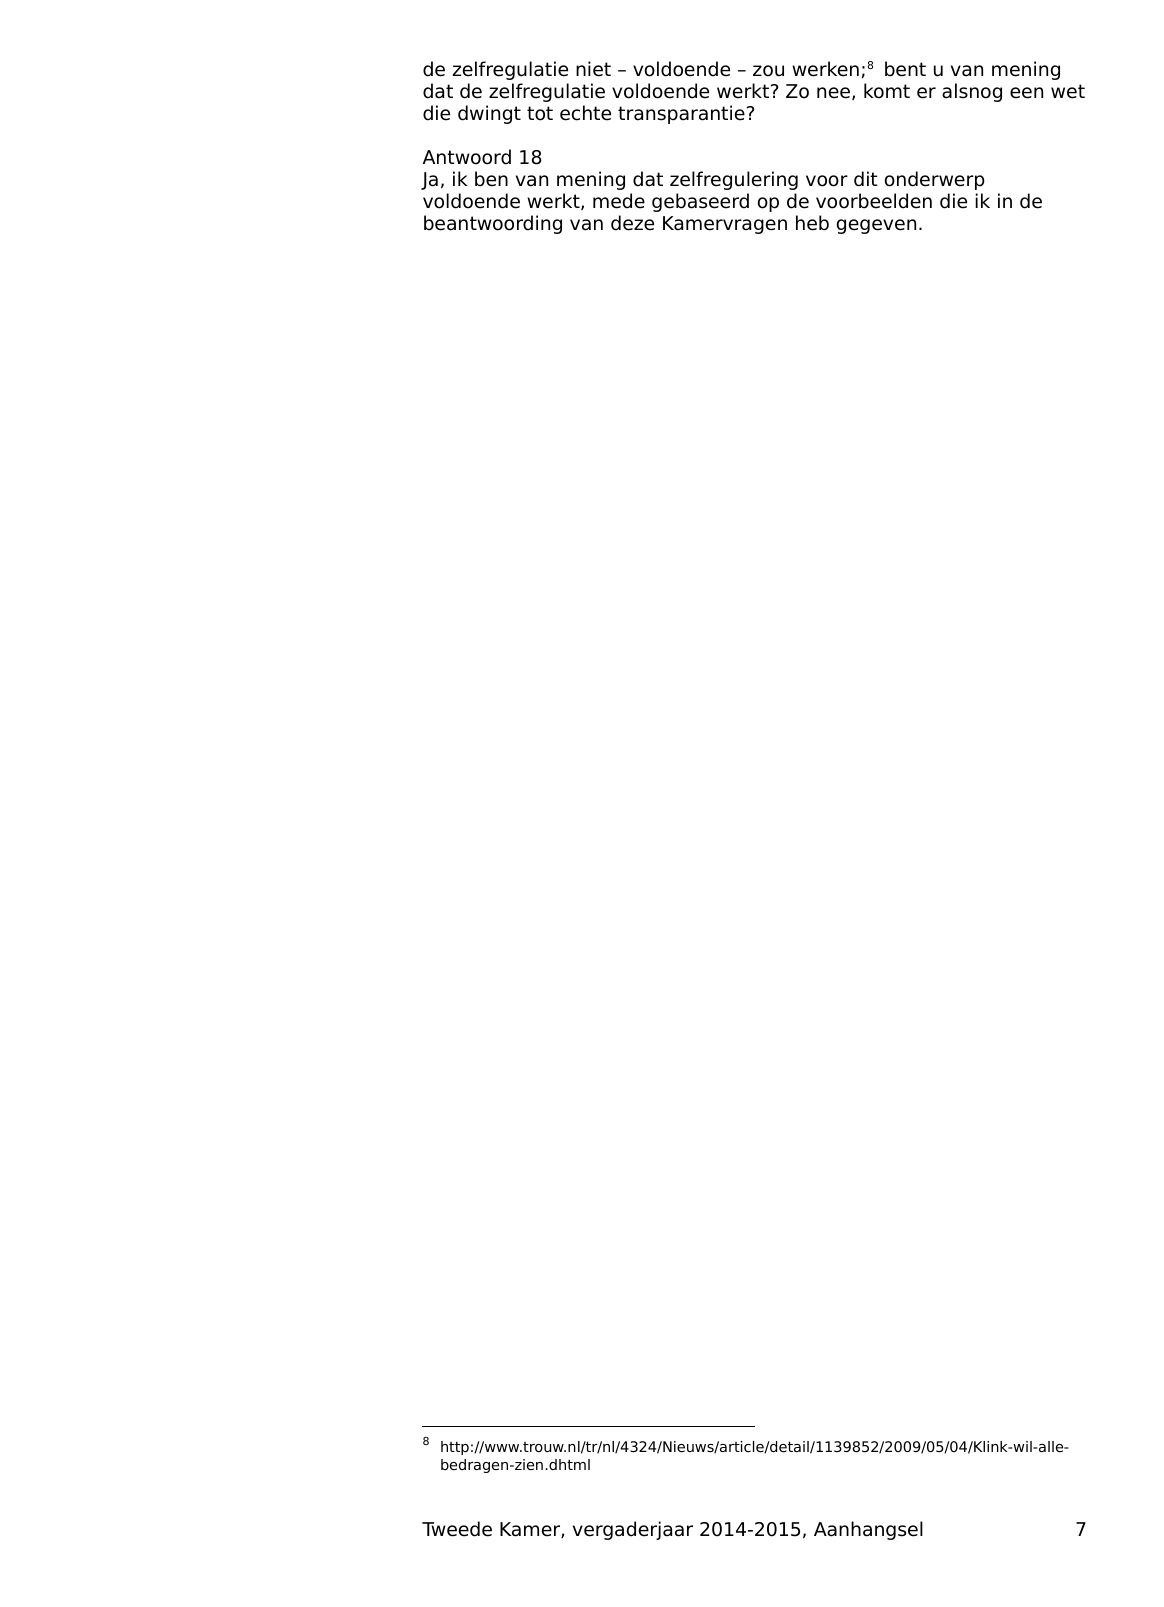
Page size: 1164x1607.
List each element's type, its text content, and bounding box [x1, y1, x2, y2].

text Antwoord 18 [422, 147, 1087, 169]
text http://www.trouw.nl/tr/nl/4324/Nieuws/article/detail/1139852/2009/05/04/Klink-wil-alle-bedragen-zien.dhtml [422, 1435, 1087, 1474]
text de zelfregulatie niet – voldoende – zou werken; bent u van mening dat de zelfregulatie voldoende werkt? Zo nee, komt er alsnog een wet die dwingt tot echte transparantie? [422, 59, 1087, 125]
text Ja, ik ben van mening dat zelfregulering voor dit onderwerp voldoende werkt, mede gebaseerd op de voorbeelden die ik in de beantwoording van deze Kamervragen heb gegeven. [422, 169, 1087, 235]
